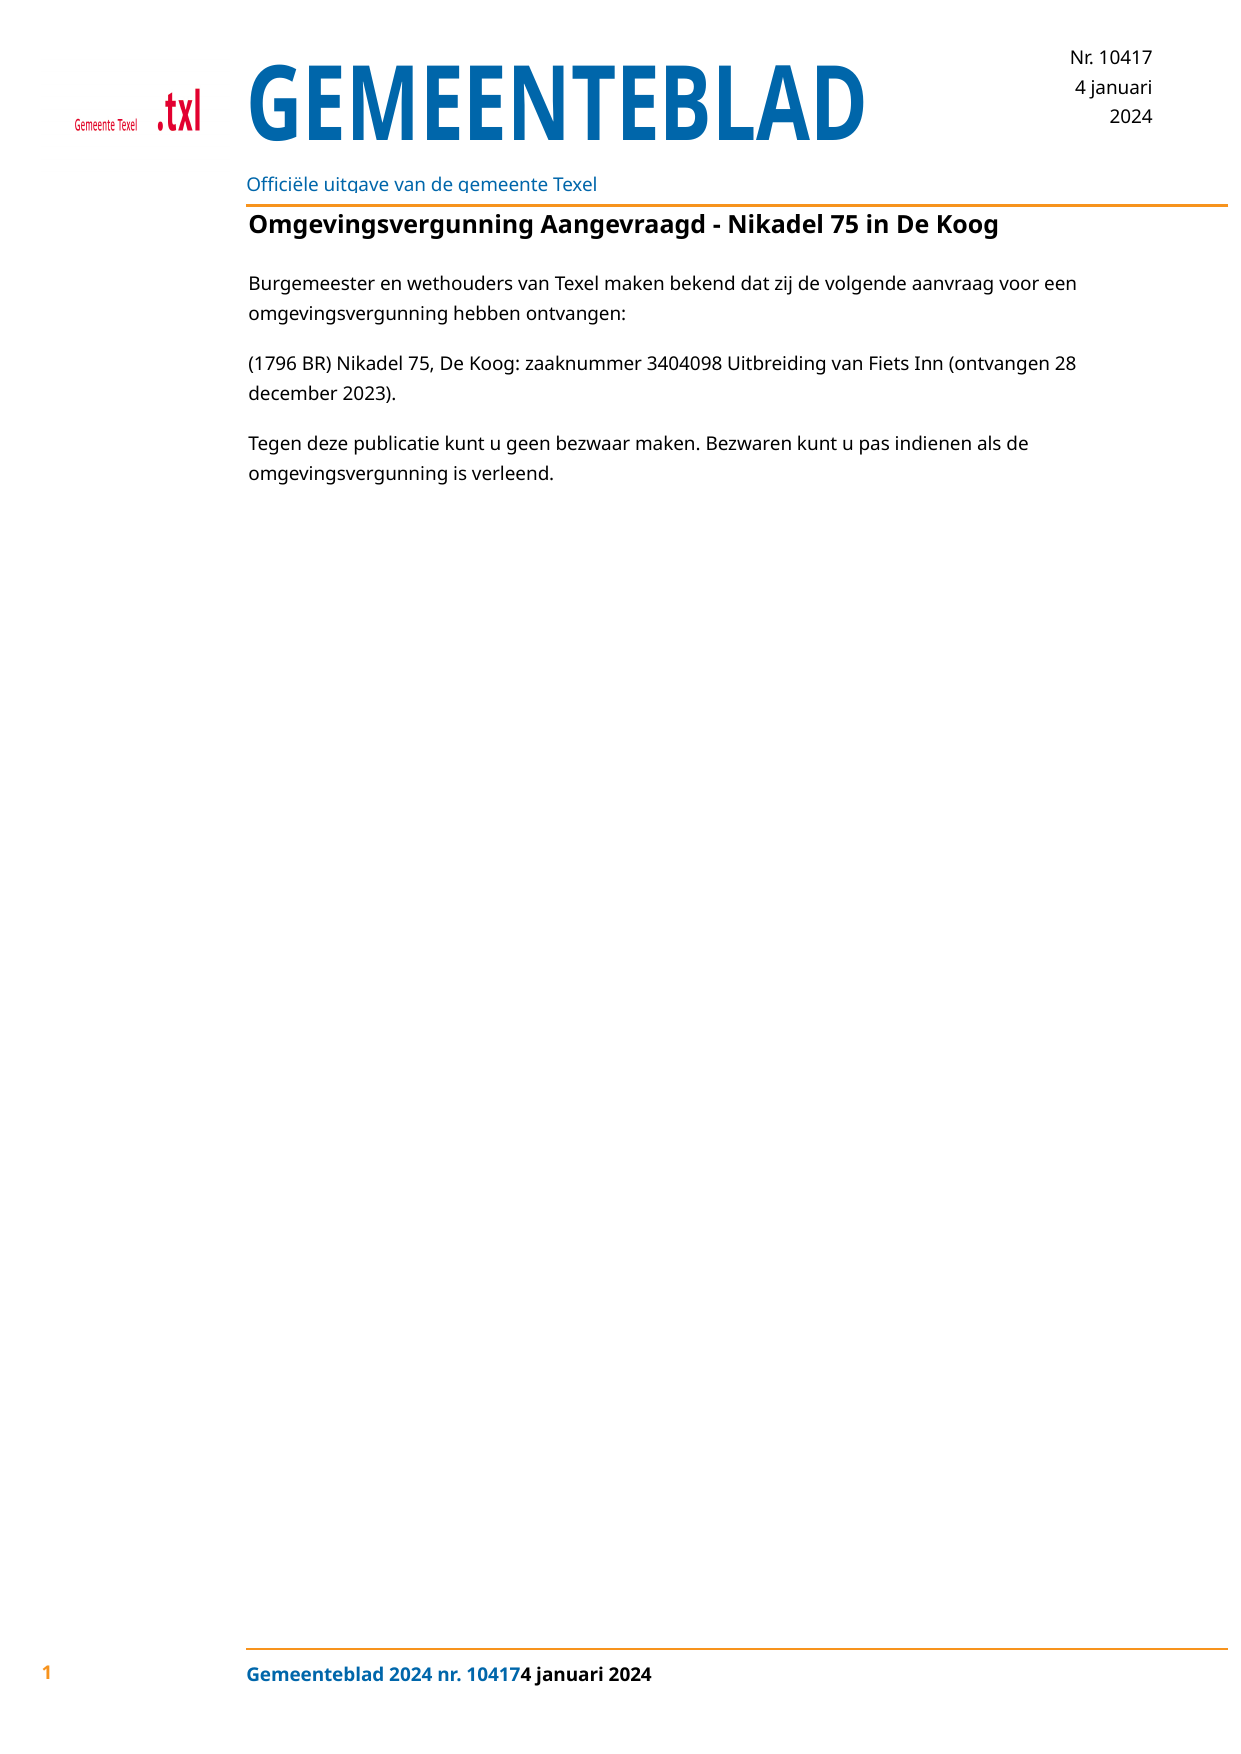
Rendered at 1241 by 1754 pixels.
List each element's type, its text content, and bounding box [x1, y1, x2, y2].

picture [41, 47, 231, 172]
text Tegen deze publicatie kunt u geen bezwaar maken. Bezwaren kunt u pas indienen als de omgevingsvergunning is verleend. [248, 430, 1152, 486]
text (1796 BR) Nikadel 75, De Koog: zaaknummer 3404098 Uitbreiding van Fiets Inn (ontvangen 28 december 2023). [248, 350, 1152, 406]
text Omgevingsvergunning Aangevraagd - Nikadel 75 in De Koog [248, 207, 1152, 241]
text Burgemeester en wethouders van Texel maken bekend dat zij de volgende aanvraag voor een omgevingsvergunning hebben ontvangen: [248, 270, 1152, 326]
